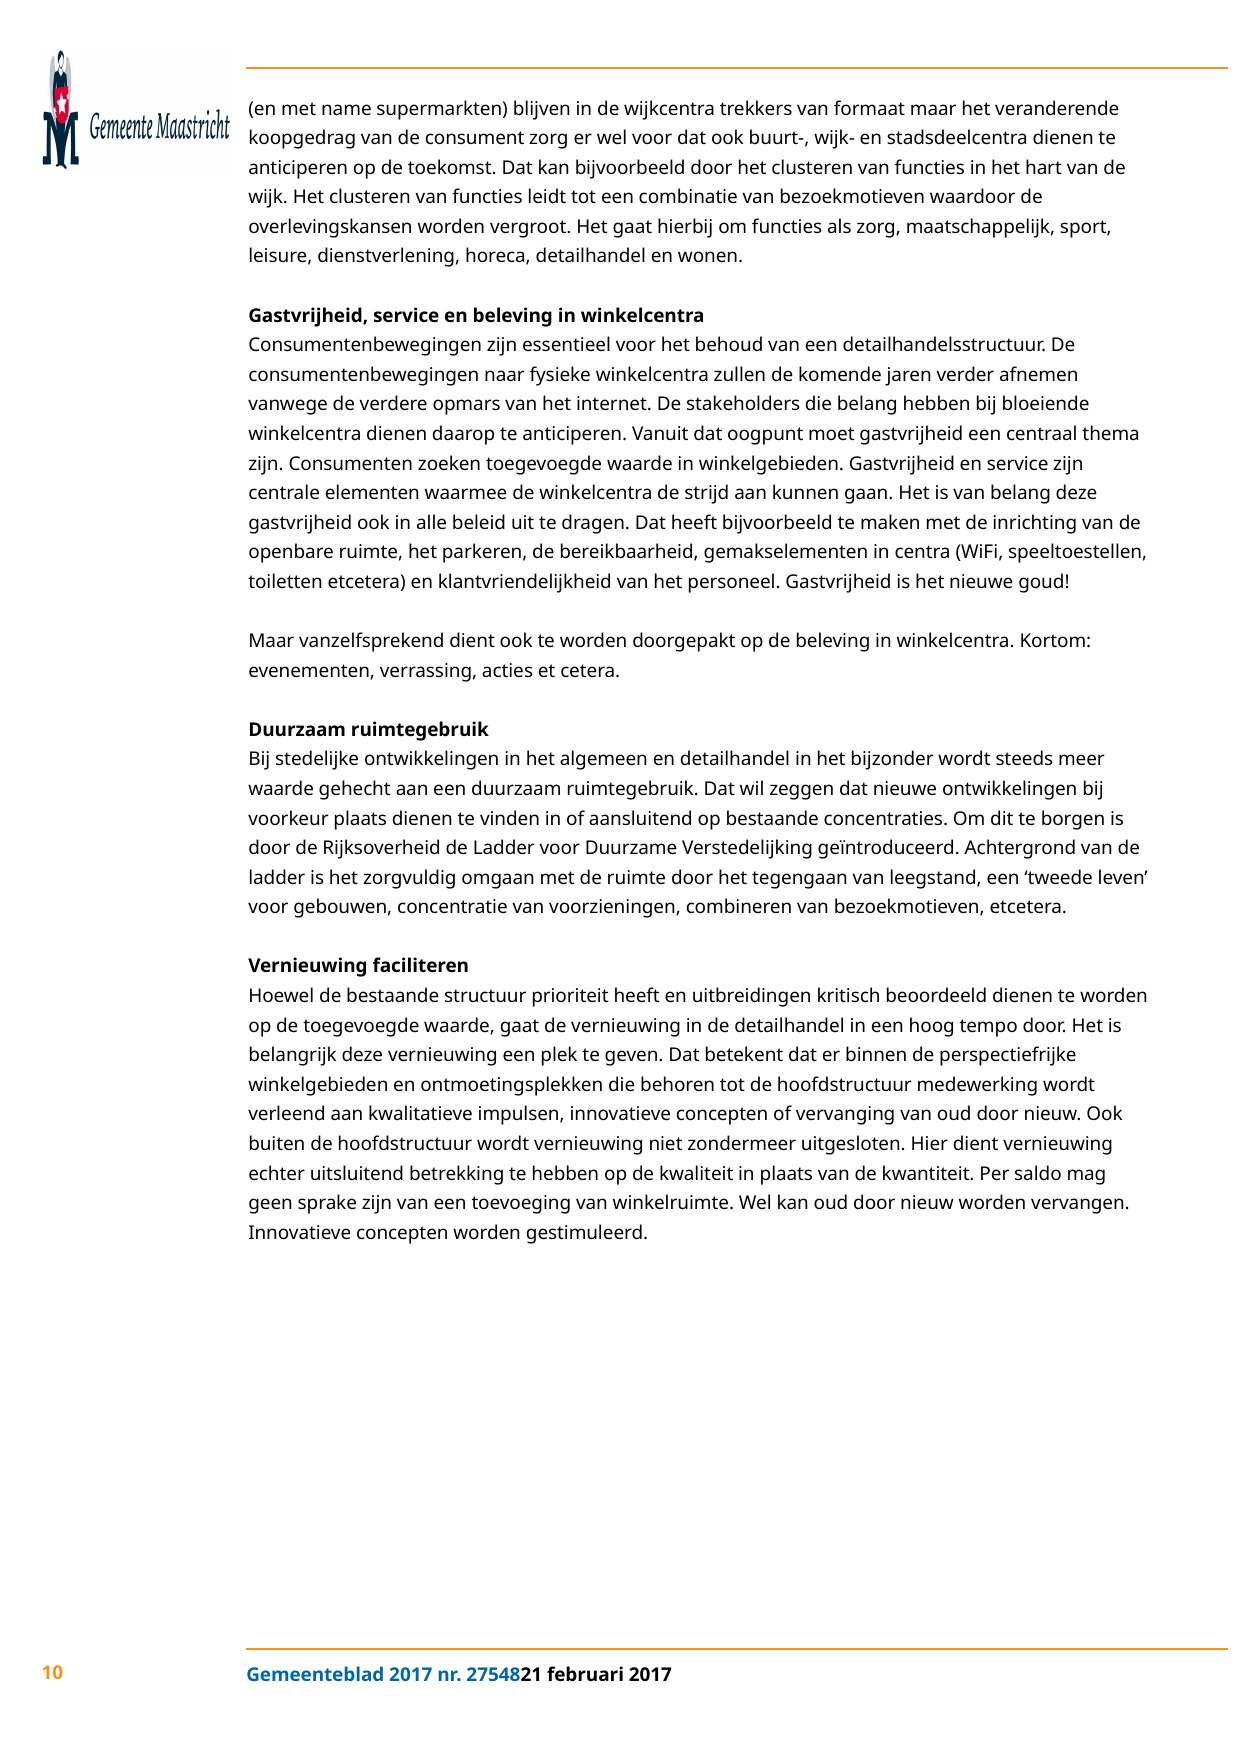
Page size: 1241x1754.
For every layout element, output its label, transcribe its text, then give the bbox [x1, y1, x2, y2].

text Vernieuwing faciliteren [248, 953, 1152, 978]
text Gastvrijheid, service en beleving in winkelcentra [248, 302, 1152, 328]
picture [41, 47, 231, 172]
text Maar vanzelfsprekend dient ook te worden doorgepakt op de beleving in winkelcentra. Kortom: evenementen, verrassing, acties et cetera. [248, 627, 1152, 683]
text Hoewel de bestaande structuur prioriteit heeft en uitbreidingen kritisch beoordeeld dienen te worden op de toegevoegde waarde, gaat de vernieuwing in de detailhandel in een hoog tempo door. Het is belangrijk deze vernieuwing een plek te geven. Dat betekent dat er binnen de perspectiefrijke winkelgebieden en ontmoetingsplekken die behoren tot de hoofdstructuur medewerking wordt verleend aan kwalitatieve impulsen, innovatieve concepten of vervanging van oud door nieuw. Ook buiten de hoofdstructuur wordt vernieuwing niet zondermeer uitgesloten. Hier dient vernieuwing echter uitsluitend betrekking te hebben op de kwaliteit in plaats van de kwantiteit. Per saldo mag geen sprake zijn van een toevoeging van winkelruimte. Wel kan oud door nieuw worden vervangen. Innovatieve concepten worden gestimuleerd. [248, 982, 1152, 1245]
text Bij stedelijke ontwikkelingen in het algemeen en detailhandel in het bijzonder wordt steeds meer waarde gehecht aan een duurzaam ruimtegebruik. Dat wil zeggen dat nieuwe ontwikkelingen bij voorkeur plaats dienen te vinden in of aansluitend op bestaande concentraties. Om dit te borgen is door de Rijksoverheid de Ladder voor Duurzame Verstedelijking geïntroduceerd. Achtergrond van de ladder is het zorgvuldig omgaan met de ruimte door het tegengaan van leegstand, een ‘tweede leven’ voor gebouwen, concentratie van voorzieningen, combineren van bezoekmotieven, etcetera. [248, 746, 1152, 919]
text Duurzaam ruimtegebruik [248, 716, 1152, 742]
text (en met name supermarkten) blijven in de wijkcentra trekkers van formaat maar het veranderende koopgedrag van de consument zorg er wel voor dat ook buurt-, wijk- en stadsdeelcentra dienen te anticiperen op de toekomst. Dat kan bijvoorbeeld door het clusteren van functies in het hart van de wijk. Het clusteren van functies leidt tot een combinatie van bezoekmotieven waardoor de overlevingskansen worden vergroot. Het gaat hierbij om functies als zorg, maatschappelijk, sport, leisure, dienstverlening, horeca, detailhandel en wonen. [248, 95, 1152, 268]
text Consumentenbewegingen zijn essentieel voor het behoud van een detailhandelsstructuur. De consumentenbewegingen naar fysieke winkelcentra zullen de komende jaren verder afnemen vanwege de verdere opmars van het internet. De stakeholders die belang hebben bij bloeiende winkelcentra dienen daarop te anticiperen. Vanuit dat oogpunt moet gastvrijheid een centraal thema zijn. Consumenten zoeken toegevoegde waarde in winkelgebieden. Gastvrijheid en service zijn centrale elementen waarmee de winkelcentra de strijd aan kunnen gaan. Het is van belang deze gastvrijheid ook in alle beleid uit te dragen. Dat heeft bijvoorbeeld te maken met de inrichting van de openbare ruimte, het parkeren, de bereikbaarheid, gemakselementen in centra (WiFi, speeltoestellen, toiletten etcetera) en klantvriendelijkheid van het personeel. Gastvrijheid is het nieuwe goud! [248, 331, 1152, 594]
